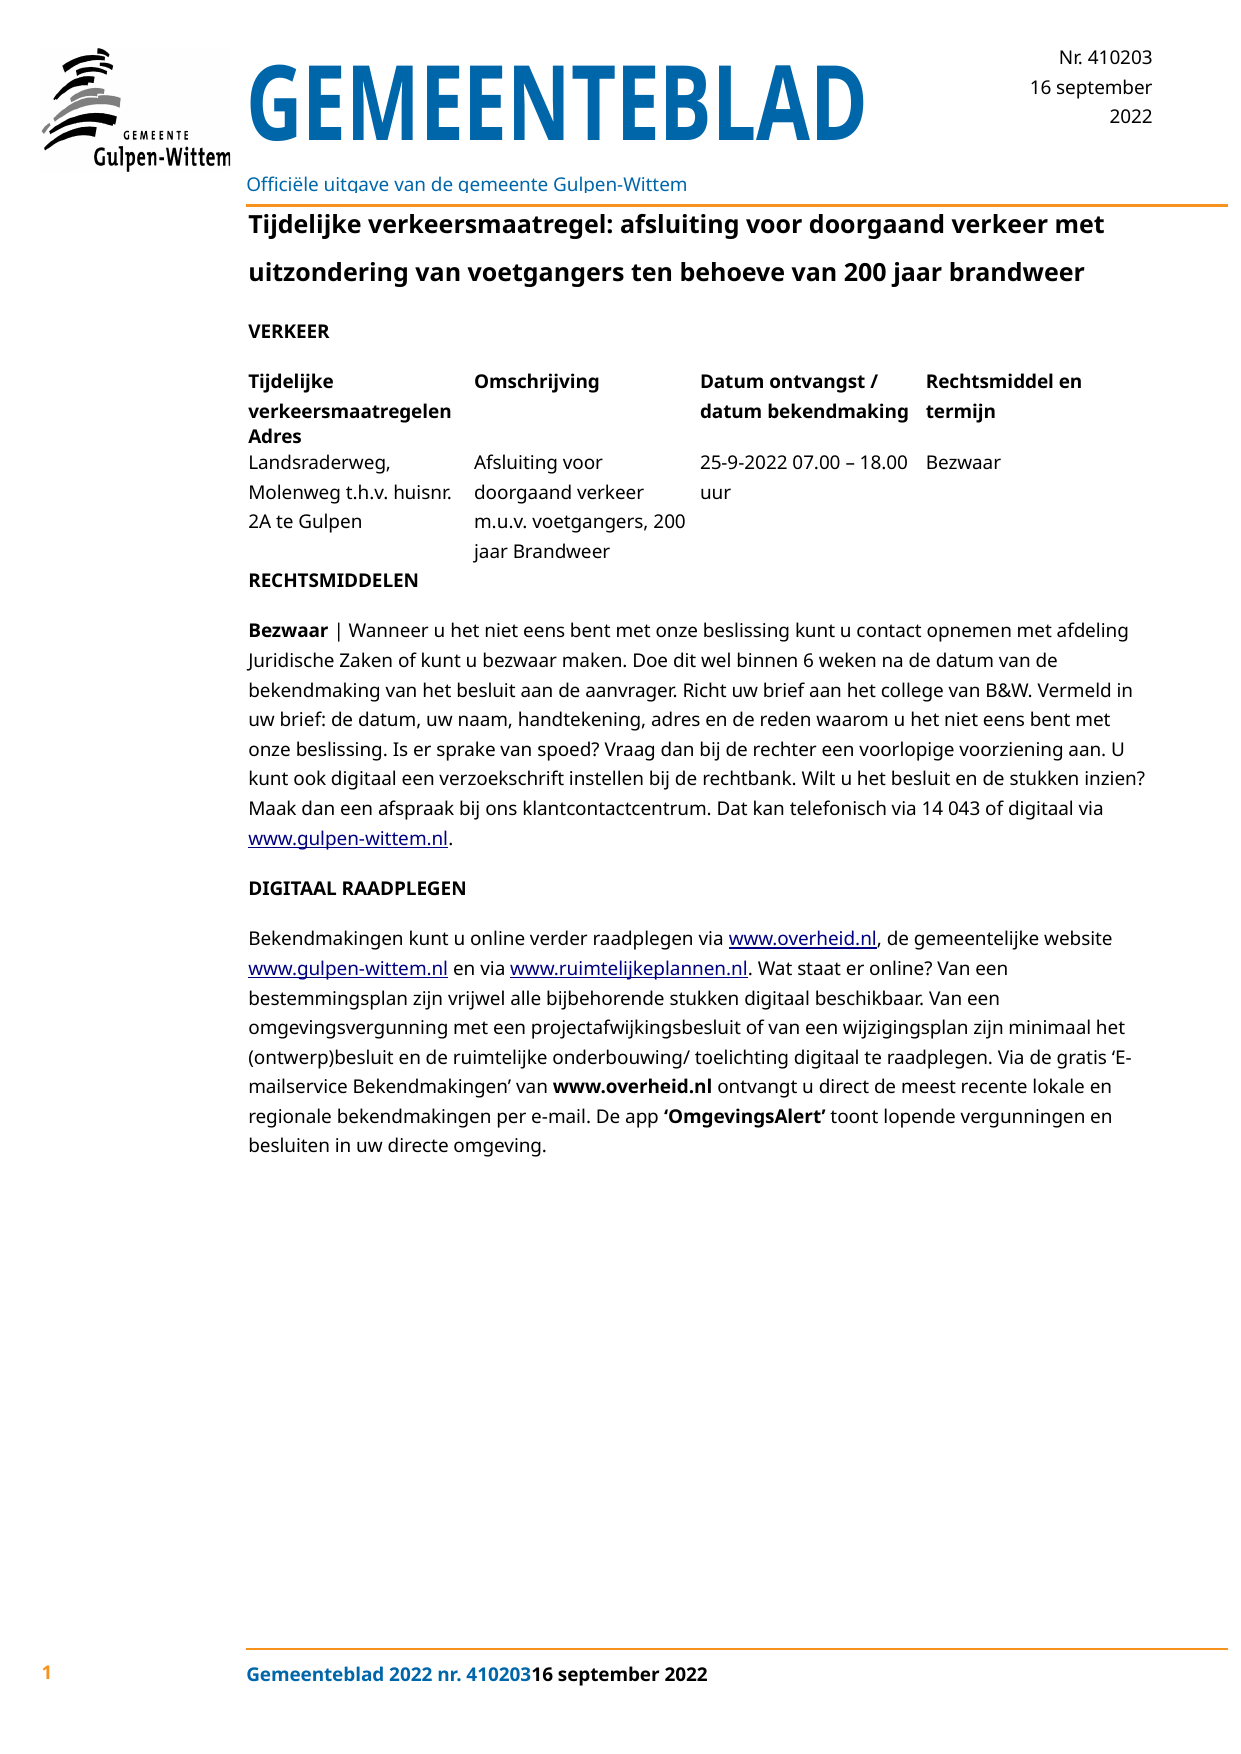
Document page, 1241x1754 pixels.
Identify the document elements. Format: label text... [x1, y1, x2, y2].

table_header Datum ontvangst / datum bekendmaking [700, 369, 926, 424]
text VERKEER [248, 318, 1152, 344]
table_header Tijdelijke verkeersmaatregelen [248, 369, 474, 424]
table_header Omschrijving [474, 369, 700, 424]
table_header Rechtsmiddel en termijn [926, 369, 1152, 424]
table_cell [474, 424, 700, 449]
table_cell [700, 424, 926, 449]
table_cell Afsluiting voor doorgaand verkeer m.u.v. voetgangers, 200 jaar Brandweer [474, 450, 700, 564]
text Tijdelijke verkeersmaatregel: afsluiting voor doorgaand verkeer met uitzondering van voetgangers ten behoeve van 200 jaar brandweer [248, 207, 1152, 288]
text RECHTSMIDDELEN [248, 567, 1152, 593]
table_cell Bezwaar [926, 450, 1152, 564]
text Bezwaar | Wanneer u het niet eens bent met onze beslissing kunt u contact opnemen met afdeling Juridische Zaken of kunt u bezwaar maken. Doe dit wel binnen 6 weken na de datum van de bekendmaking van het besluit aan de aanvrager. Richt uw brief aan het college van B&W. Vermeld in uw brief: de datum, uw naam, handtekening, adres en de reden waarom u het niet eens bent met onze beslissing. Is er sprake van spoed? Vraag dan bij de rechter een voorlopige voorziening aan. U kunt ook digitaal een verzoekschrift instellen bij de rechtbank. Wilt u het besluit en de stukken inzien? Maak dan een afspraak bij ons klantcontactcentrum. Dat kan telefonisch via 14 043 of digitaal via www.gulpen-wittem.nl. [248, 618, 1152, 850]
picture [41, 47, 231, 172]
text Bekendmakingen kunt u online verder raadplegen via www.overheid.nl, de gemeentelijke website www.gulpen-wittem.nl en via www.ruimtelijkeplannen.nl. Wat staat er online? Van een bestemmingsplan zijn vrijwel alle bijbehorende stukken digitaal beschikbaar. Van een omgevingsvergunning met een projectafwijkingsbesluit of van een wijzigingsplan zijn minimaal het (ontwerp)besluit en de ruimtelijke onderbouwing/ toelichting digitaal te raadplegen. Via de gratis ‘E-mailservice Bekendmakingen’ van www.overheid.nl ontvangt u direct de meest recente lokale en regionale bekendmakingen per e-mail. De app ‘OmgevingsAlert’ toont lopende vergunningen en besluiten in uw directe omgeving. [248, 926, 1152, 1158]
table_cell 25-9-2022 07.00 – 18.00 uur [700, 450, 926, 564]
table_cell Landsraderweg, Molenweg t.h.v. huisnr. 2A te Gulpen [248, 450, 474, 564]
text DIGITAAL RAADPLEGEN [248, 875, 1152, 901]
table_cell Adres [248, 424, 474, 449]
table_cell [926, 424, 1152, 449]
